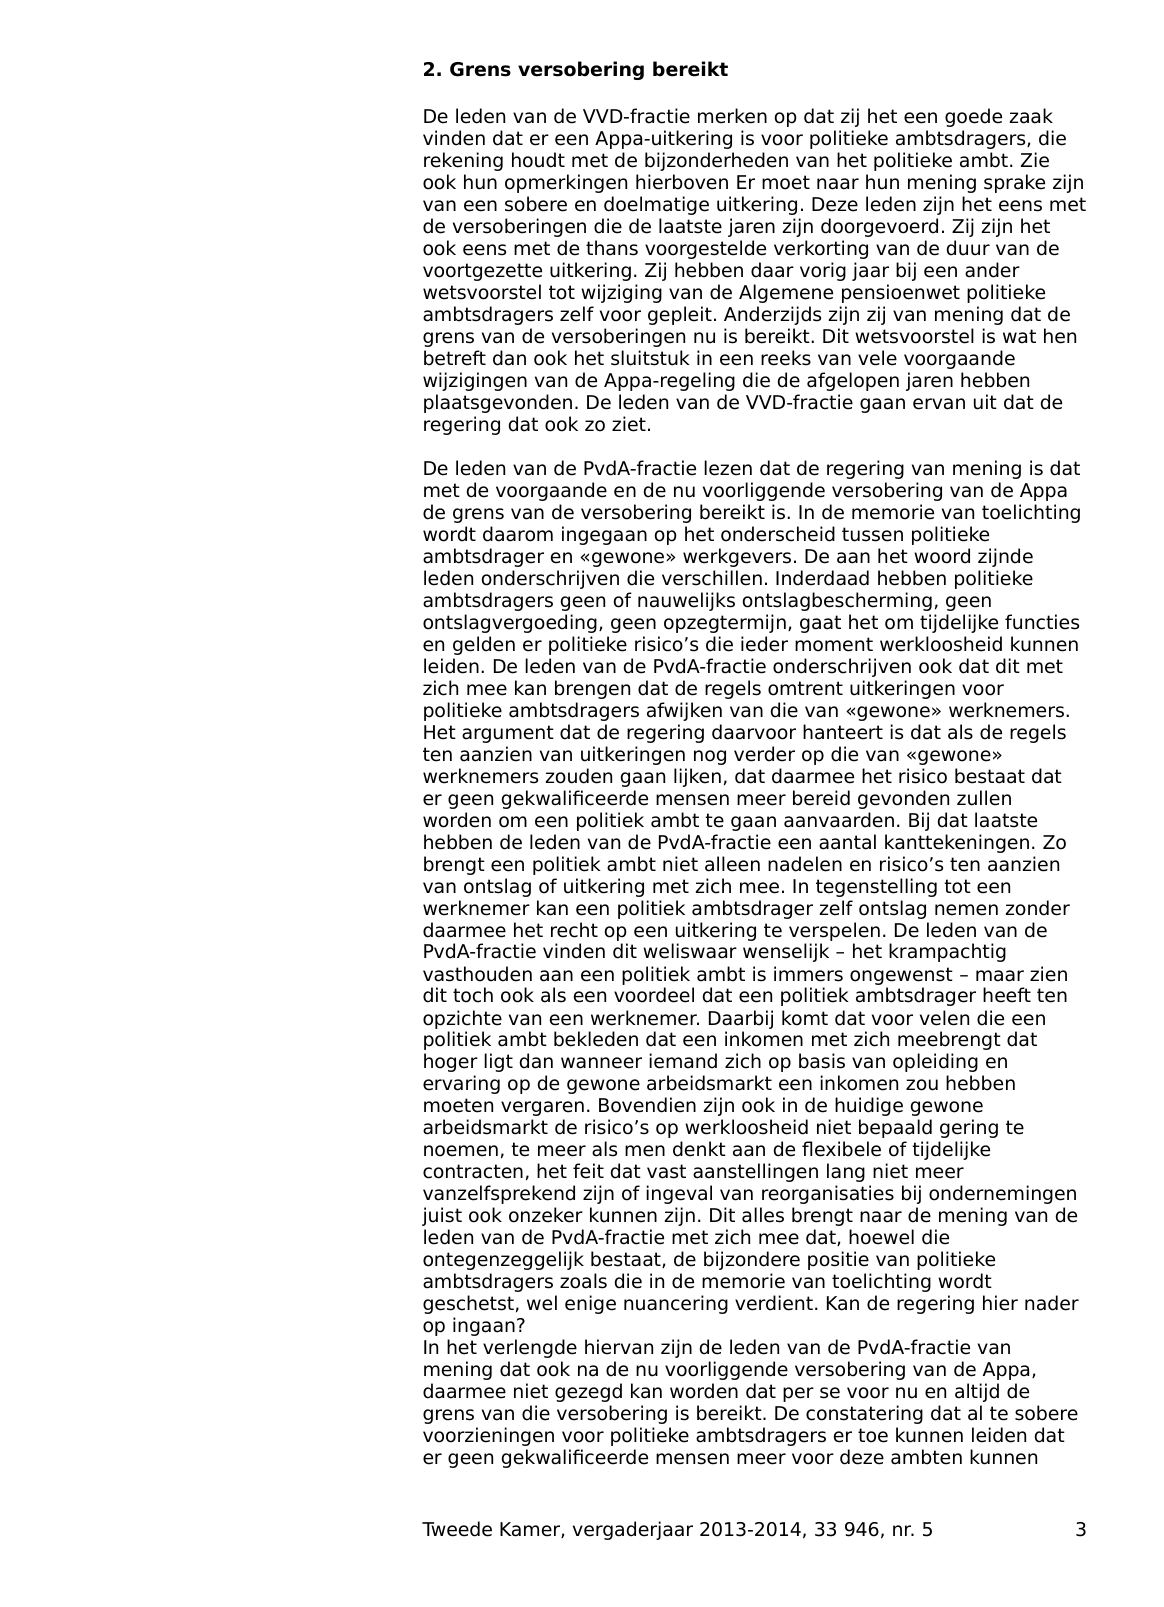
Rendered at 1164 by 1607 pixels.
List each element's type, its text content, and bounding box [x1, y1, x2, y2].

subtitle 2. Grens versobering bereikt [422, 59, 1087, 81]
text De leden van de PvdA-fractie lezen dat de regering van mening is dat met de voorgaande en de nu voorliggende versobering van de Appa de grens van de versobering bereikt is. In de memorie van toelichting wordt daarom ingegaan op het onderscheid tussen politieke ambtsdrager en «gewone» werkgevers. De aan het woord zijnde leden onderschrijven die verschillen. Inderdaad hebben politieke ambtsdragers geen of nauwelijks ontslagbescherming, geen ontslagvergoeding, geen opzegtermijn, gaat het om tijdelijke functies en gelden er politieke risico’s die ieder moment werkloosheid kunnen leiden. De leden van de PvdA-fractie onderschrijven ook dat dit met zich mee kan brengen dat de regels omtrent uitkeringen voor politieke ambtsdragers afwijken van die van «gewone» werknemers. Het argument dat de regering daarvoor hanteert is dat als de regels ten aanzien van uitkeringen nog verder op die van «gewone» werknemers zouden gaan lijken, dat daarmee het risico bestaat dat er geen gekwalificeerde mensen meer bereid gevonden zullen worden om een politiek ambt te gaan aanvaarden. Bij dat laatste hebben de leden van de PvdA-fractie een aantal kanttekeningen. Zo brengt een politiek ambt niet alleen nadelen en risico’s ten aanzien van ontslag of uitkering met zich mee. In tegenstelling tot een werknemer kan een politiek ambtsdrager zelf ontslag nemen zonder daarmee het recht op een uitkering te verspelen. De leden van de PvdA-fractie vinden dit weliswaar wenselijk – het krampachtig vasthouden aan een politiek ambt is immers ongewenst – maar zien dit toch ook als een voordeel dat een politiek ambtsdrager heeft ten opzichte van een werknemer. Daarbij komt dat voor velen die een politiek ambt bekleden dat een inkomen met zich meebrengt dat hoger ligt dan wanneer iemand zich op basis van opleiding en ervaring op de gewone arbeidsmarkt een inkomen zou hebben moeten vergaren. Bovendien zijn ook in de huidige gewone arbeidsmarkt de risico’s op werkloosheid niet bepaald gering te noemen, te meer als men denkt aan de flexibele of tijdelijke contracten, het feit dat vast aanstellingen lang niet meer vanzelfsprekend zijn of ingeval van reorganisaties bij ondernemingen juist ook onzeker kunnen zijn. Dit alles brengt naar de mening van de leden van de PvdA-fractie met zich mee dat, hoewel die ontegenzeggelijk bestaat, de bijzondere positie van politieke ambtsdragers zoals die in de memorie van toelichting wordt geschetst, wel enige nuancering verdient. Kan de regering hier nader op ingaan? [422, 458, 1087, 1337]
text De leden van de VVD-fractie merken op dat zij het een goede zaak vinden dat er een Appa-uitkering is voor politieke ambtsdragers, die rekening houdt met de bijzonderheden van het politieke ambt. Zie ook hun opmerkingen hierboven Er moet naar hun mening sprake zijn van een sobere en doelmatige uitkering. Deze leden zijn het eens met de versoberingen die de laatste jaren zijn doorgevoerd. Zij zijn het ook eens met de thans voorgestelde verkorting van de duur van de voortgezette uitkering. Zij hebben daar vorig jaar bij een ander wetsvoorstel tot wijziging van de Algemene pensioenwet politieke ambtsdragers zelf voor gepleit. Anderzijds zijn zij van mening dat de grens van de versoberingen nu is bereikt. Dit wetsvoorstel is wat hen betreft dan ook het sluitstuk in een reeks van vele voorgaande wijzigingen van de Appa-regeling die de afgelopen jaren hebben plaatsgevonden. De leden van de VVD-fractie gaan ervan uit dat de regering dat ook zo ziet. [422, 106, 1087, 436]
text In het verlengde hiervan zijn de leden van de PvdA-fractie van mening dat ook na de nu voorliggende versobering van de Appa, daarmee niet gezegd kan worden dat per se voor nu en altijd de grens van die versobering is bereikt. De constatering dat al te sobere voorzieningen voor politieke ambtsdragers er toe kunnen leiden dat er geen gekwalificeerde mensen meer voor deze ambten kunnen [422, 1337, 1087, 1469]
